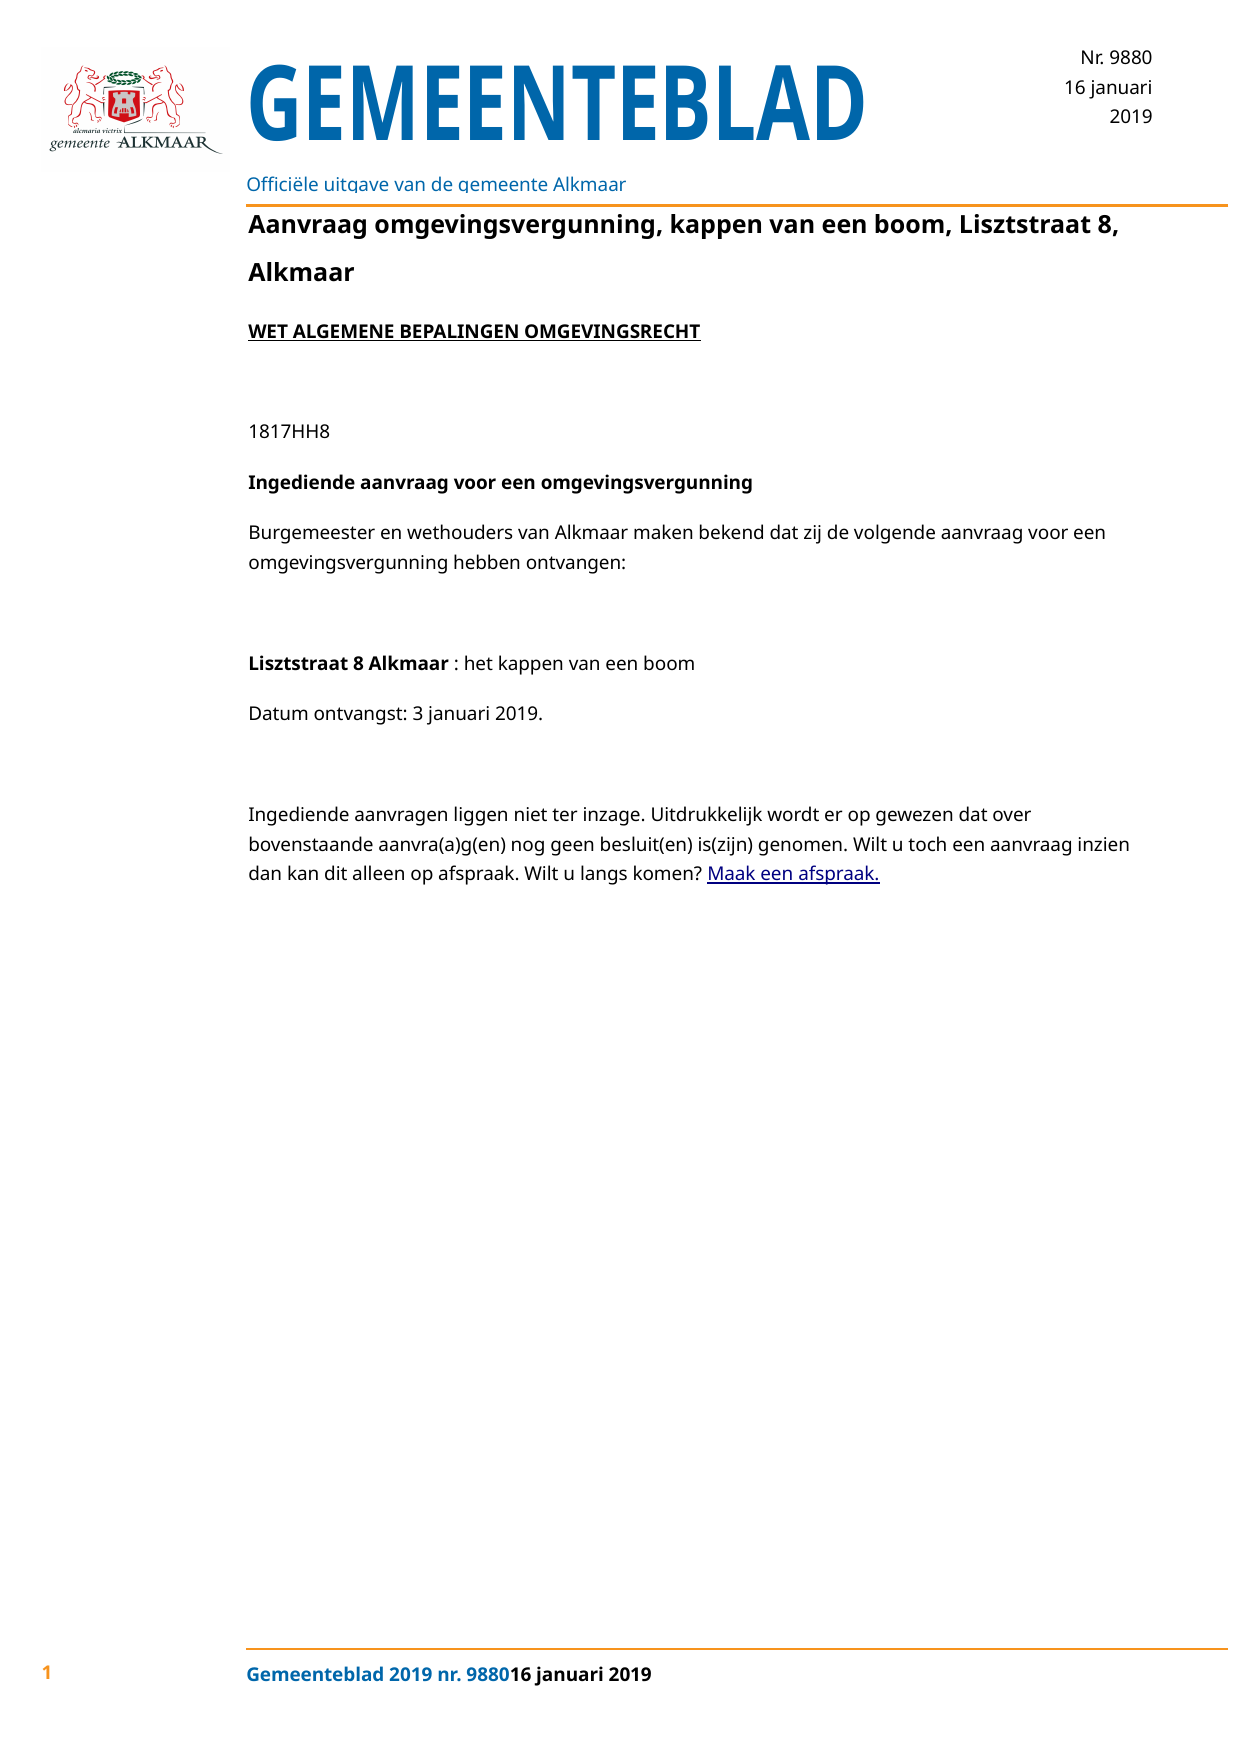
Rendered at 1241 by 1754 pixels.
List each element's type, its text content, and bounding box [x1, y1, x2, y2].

text 1817HH8 [248, 419, 1152, 444]
text Ingediende aanvragen liggen niet ter inzage. Uitdrukkelijk wordt er op gewezen dat over bovenstaande aanvra(a)g(en) nog geen besluit(en) is(zijn) genomen. Wilt u toch een aanvraag inzien dan kan dit alleen op afspraak. Wilt u langs komen? Maak een afspraak. [248, 801, 1152, 886]
text WET ALGEMENE BEPALINGEN OMGEVINGSRECHT [248, 318, 1152, 344]
text Burgemeester en wethouders van Alkmaar maken bekend dat zij de volgende aanvraag voor een omgevingsvergunning hebben ontvangen: [248, 519, 1152, 575]
text Datum ontvangst: 3 januari 2019. [248, 700, 1152, 726]
text Aanvraag omgevingsvergunning, kappen van een boom, Lisztstraat 8, Alkmaar [248, 207, 1152, 288]
picture [41, 47, 231, 172]
text Ingediende aanvraag voor een omgevingsvergunning [248, 469, 1152, 495]
text Lisztstraat 8 Alkmaar : het kappen van een boom [248, 650, 1152, 676]
